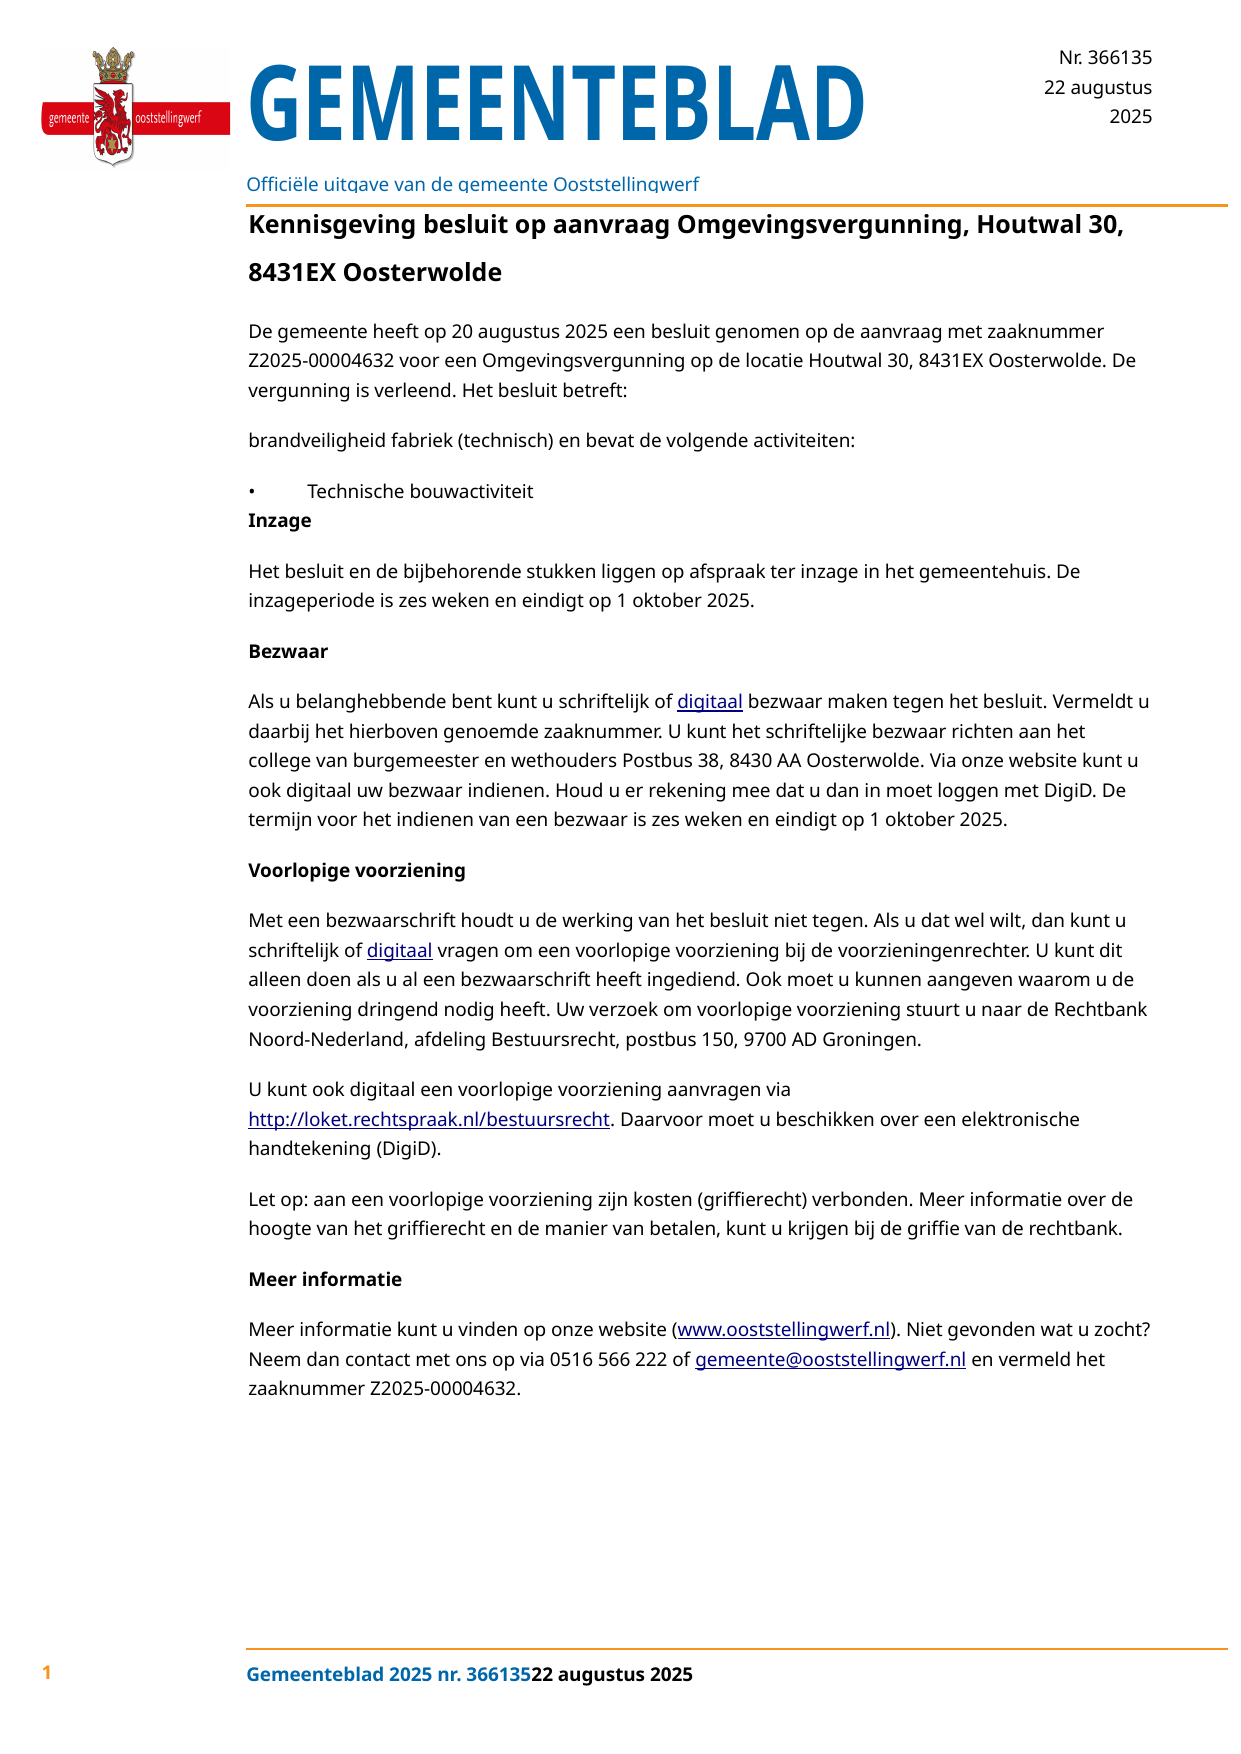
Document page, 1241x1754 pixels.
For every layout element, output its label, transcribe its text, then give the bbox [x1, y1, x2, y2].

text brandveiligheid fabriek (technisch) en bevat de volgende activiteiten: [248, 427, 1152, 453]
text Meer informatie [248, 1266, 1152, 1292]
picture [41, 47, 231, 172]
text Inzage [248, 507, 1152, 533]
text Voorlopige voorziening [248, 857, 1152, 883]
text Kennisgeving besluit op aanvraag Omgevingsvergunning, Houtwal 30, 8431EX Oosterwolde [248, 207, 1152, 288]
text Het besluit en de bijbehorende stukken liggen op afspraak ter inzage in het gemeentehuis. De inzageperiode is zes weken en eindigt op 1 oktober 2025. [248, 558, 1152, 613]
text Als u belanghebbende bent kunt u schriftelijk of digitaal bezwaar maken tegen het besluit. Vermeldt u daarbij het hierboven genoemde zaaknummer. U kunt het schriftelijke bezwaar richten aan het college van burgemeester en wethouders Postbus 38, 8430 AA Oosterwolde. Via onze website kunt u ook digitaal uw bezwaar indienen. Houd u er rekening mee dat u dan in moet loggen met DigiD. De termijn voor het indienen van een bezwaar is zes weken en eindigt op 1 oktober 2025. [248, 688, 1152, 832]
text Meer informatie kunt u vinden op onze website (www.ooststellingwerf.nl). Niet gevonden wat u zocht? Neem dan contact met ons op via 0516 566 222 of gemeente@ooststellingwerf.nl en vermeld het zaaknummer Z2025-00004632. [248, 1316, 1152, 1401]
list Technische bouwactiviteit [248, 478, 1152, 504]
text De gemeente heeft op 20 augustus 2025 een besluit genomen op de aanvraag met zaaknummer Z2025-00004632 voor een Omgevingsvergunning op de locatie Houtwal 30, 8431EX Oosterwolde. De vergunning is verleend. Het besluit betreft: [248, 318, 1152, 403]
text U kunt ook digitaal een voorlopige voorziening aanvragen via http://loket.rechtspraak.nl/bestuursrecht. Daarvoor moet u beschikken over een elektronische handtekening (DigiD). [248, 1076, 1152, 1161]
text Bezwaar [248, 638, 1152, 664]
text Met een bezwaarschrift houdt u de werking van het besluit niet tegen. Als u dat wel wilt, dan kunt u schriftelijk of digitaal vragen om een voorlopige voorziening bij de voorzieningenrechter. U kunt dit alleen doen als u al een bezwaarschrift heeft ingediend. Ook moet u kunnen aangeven waarom u de voorziening dringend nodig heeft. Uw verzoek om voorlopige voorziening stuurt u naar de Rechtbank Noord-Nederland, afdeling Bestuursrecht, postbus 150, 9700 AD Groningen. [248, 907, 1152, 1052]
text Let op: aan een voorlopige voorziening zijn kosten (griffierecht) verbonden. Meer informatie over de hoogte van het griffierecht en de manier van betalen, kunt u krijgen bij de griffie van de rechtbank. [248, 1186, 1152, 1241]
